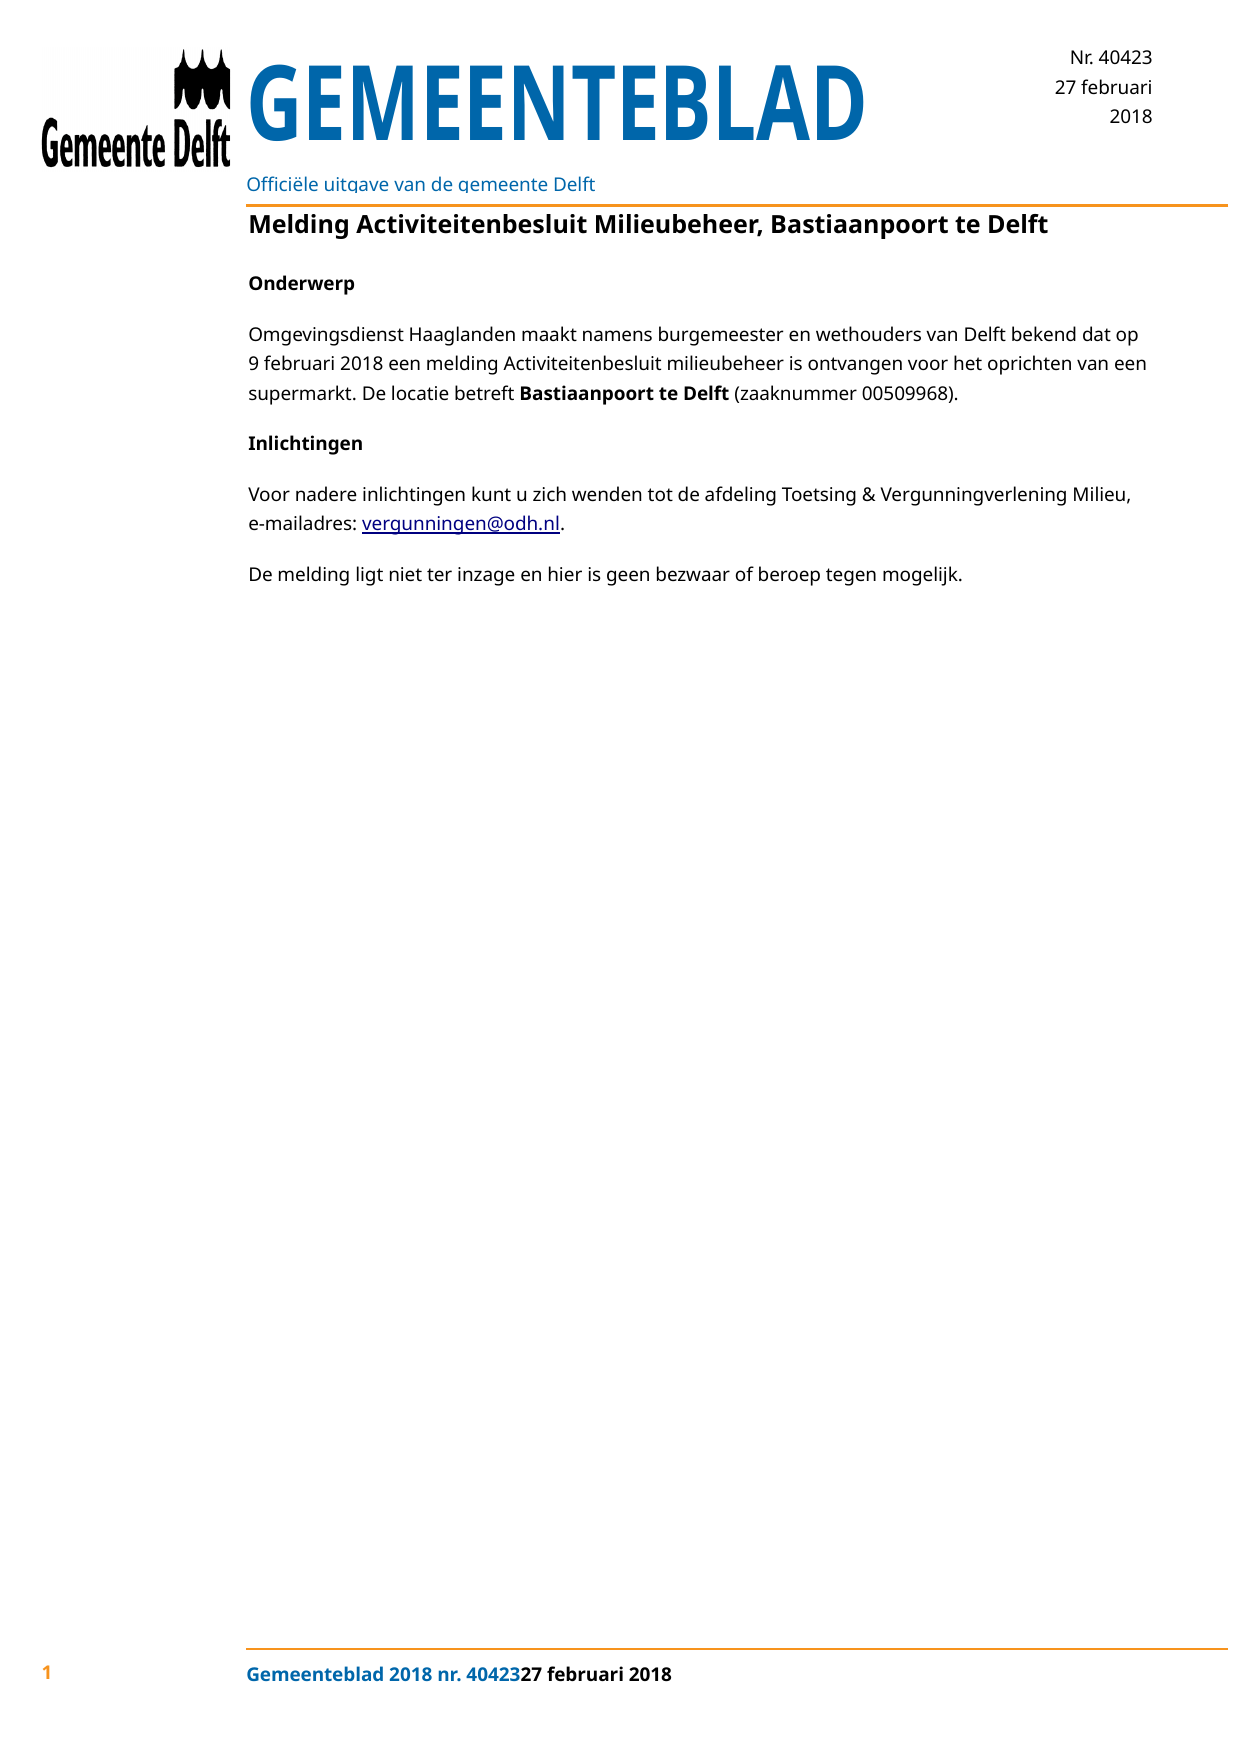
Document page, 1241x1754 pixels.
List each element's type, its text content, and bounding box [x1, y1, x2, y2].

text Voor nadere inlichtingen kunt u zich wenden tot de afdeling Toetsing & Vergunningverlening Milieu, e-mailadres: vergunningen@odh.nl. [248, 481, 1152, 536]
text Melding Activiteitenbesluit Milieubeheer, Bastiaanpoort te Delft [248, 207, 1152, 241]
text Inlichtingen [248, 430, 1152, 456]
text Onderwerp [248, 270, 1152, 296]
picture [41, 47, 231, 172]
text De melding ligt niet ter inzage en hier is geen bezwaar of beroep tegen mogelijk. [248, 561, 1152, 586]
text Omgevingsdienst Haaglanden maakt namens burgemeester en wethouders van Delft bekend dat op 9 februari 2018 een melding Activiteitenbesluit milieubeheer is ontvangen voor het oprichten van een supermarkt. De locatie betreft Bastiaanpoort te Delft (zaaknummer 00509968). [248, 321, 1152, 406]
